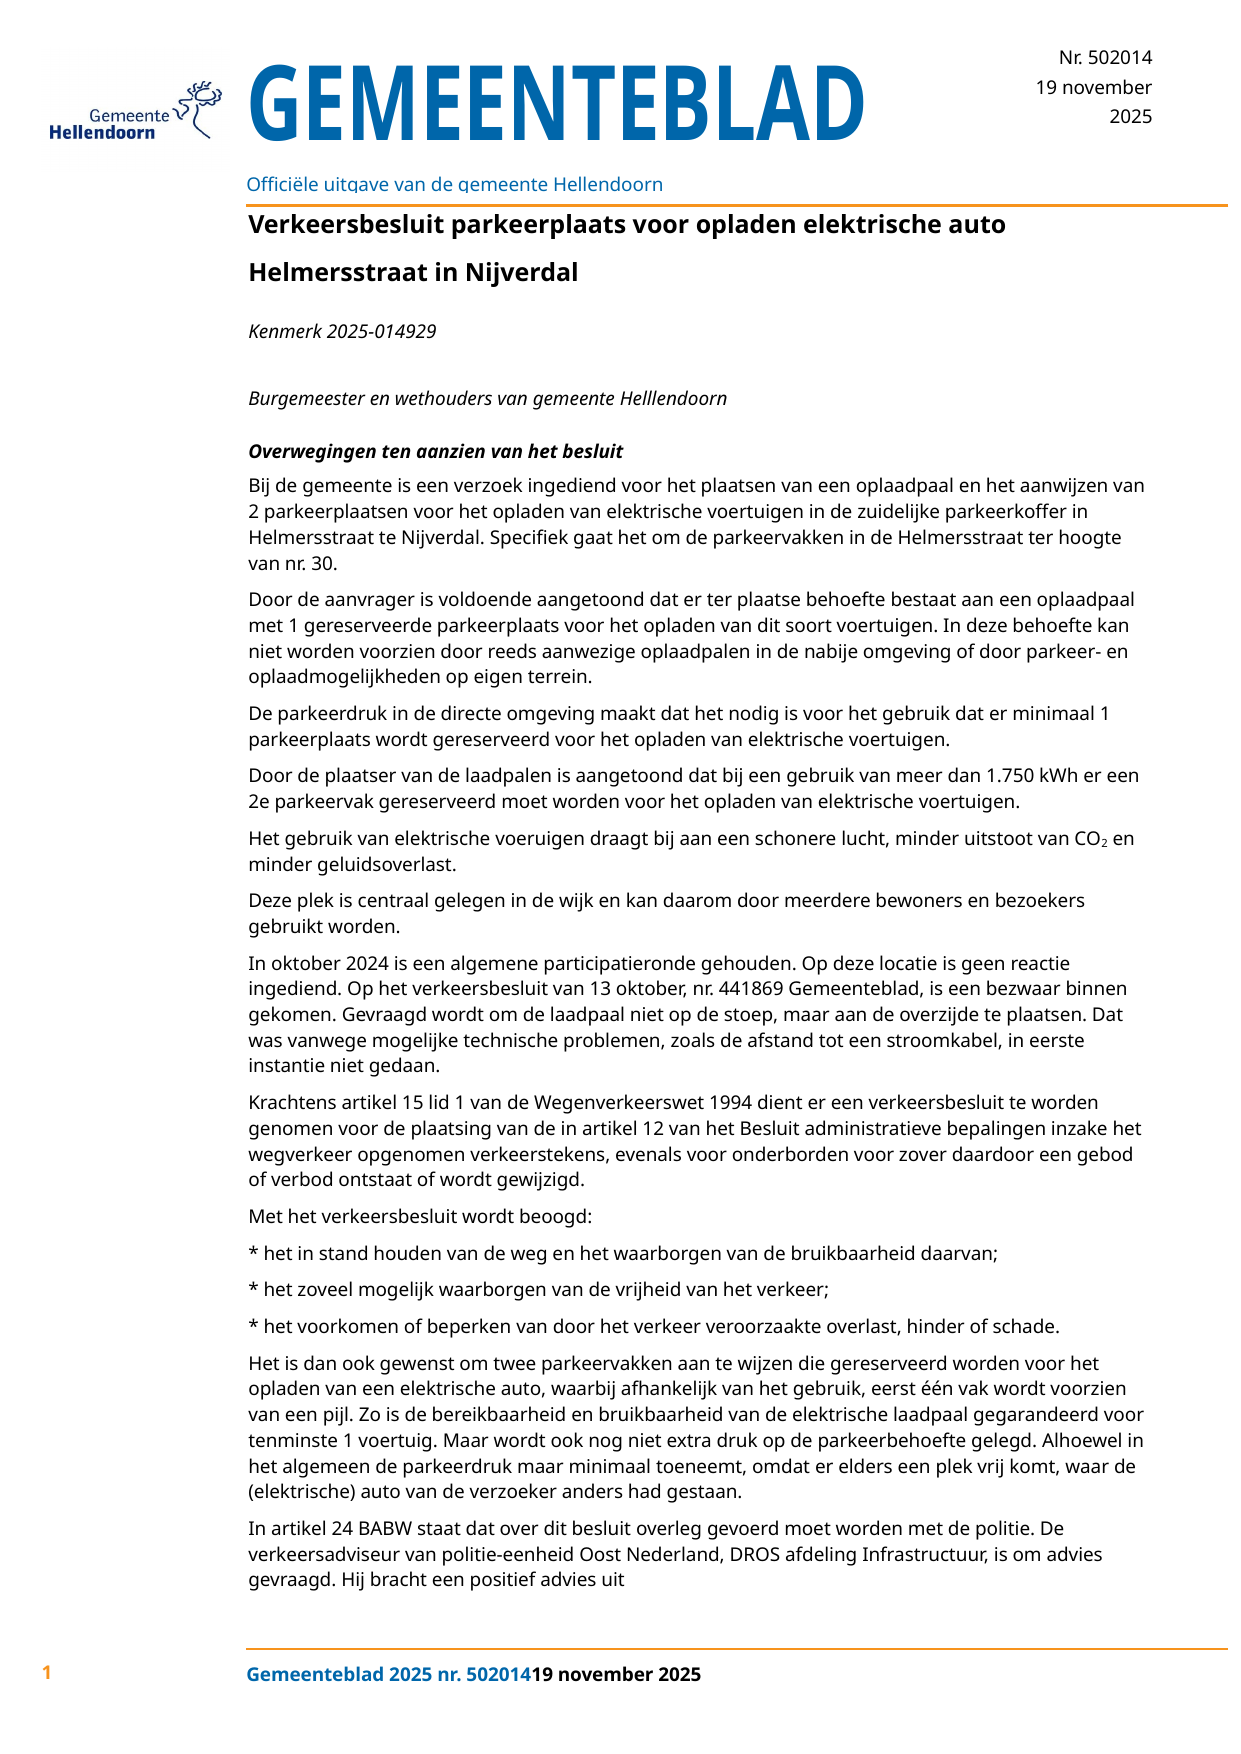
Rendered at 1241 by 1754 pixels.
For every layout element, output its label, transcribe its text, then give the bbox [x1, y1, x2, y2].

text Deze plek is centraal gelegen in de wijk en kan daarom door meerdere bewoners en bezoekers gebruikt worden. [248, 887, 1152, 939]
text Bij de gemeente is een verzoek ingediend voor het plaatsen van een oplaadpaal en het aanwijzen van 2 parkeerplaatsen voor het opladen van elektrische voertuigen in de zuidelijke parkeerkoffer in Helmersstraat te Nijverdal. Specifiek gaat het om de parkeervakken in de Helmersstraat ter hoogte van nr. 30. [248, 472, 1152, 575]
text In oktober 2024 is een algemene participatieronde gehouden. Op deze locatie is geen reactie ingediend. Op het verkeersbesluit van 13 oktober, nr. 441869 Gemeenteblad, is een bezwaar binnen gekomen. Gevraagd wordt om de laadpaal niet op de stoep, maar aan de overzijde te plaatsen. Dat was vanwege mogelijke technische problemen, zoals de afstand tot een stroomkabel, in eerste instantie niet gedaan. [248, 950, 1152, 1078]
text Overwegingen ten aanzien van het besluit [248, 438, 1152, 464]
text De parkeerdruk in de directe omgeving maakt dat het nodig is voor het gebruik dat er minimaal 1 parkeerplaats wordt gereserveerd voor het opladen van elektrische voertuigen. [248, 700, 1152, 752]
text * het in stand houden van de weg en het waarborgen van de bruikbaarheid daarvan; [248, 1240, 1152, 1266]
text Het is dan ook gewenst om twee parkeervakken aan te wijzen die gereserveerd worden voor het opladen van een elektrische auto, waarbij afhankelijk van het gebruik, eerst één vak wordt voorzien van een pijl. Zo is de bereikbaarheid en bruikbaarheid van de elektrische laadpaal gegarandeerd voor tenminste 1 voertuig. Maar wordt ook nog niet extra druk op de parkeerbehoefte gelegd. Alhoewel in het algemeen de parkeerdruk maar minimaal toeneemt, omdat er elders een plek vrij komt, waar de (elektrische) auto van de verzoeker anders had gestaan. [248, 1350, 1152, 1504]
picture [41, 47, 231, 172]
text Door de aanvrager is voldoende aangetoond dat er ter plaatse behoefte bestaat aan een oplaadpaal met 1 gereserveerde parkeerplaats voor het opladen van dit soort voertuigen. In deze behoefte kan niet worden voorzien door reeds aanwezige oplaadpalen in de nabije omgeving of door parkeer- en oplaadmogelijkheden op eigen terrein. [248, 586, 1152, 689]
text Het gebruik van elektrische voeruigen draagt bij aan een schonere lucht, minder uitstoot van CO2 en minder geluidsoverlast. [248, 825, 1152, 876]
text Krachtens artikel 15 lid 1 van de Wegenverkeerswet 1994 dient er een verkeersbesluit te worden genomen voor de plaatsing van de in artikel 12 van het Besluit administratieve bepalingen inzake het wegverkeer opgenomen verkeerstekens, evenals voor onderborden voor zover daardoor een gebod of verbod ontstaat of wordt gewijzigd. [248, 1089, 1152, 1192]
text Burgemeester en wethouders van gemeente Helllendoorn [248, 386, 1152, 411]
text Verkeersbesluit parkeerplaats voor opladen elektrische auto Helmersstraat in Nijverdal [248, 207, 1152, 288]
text Door de plaatser van de laadpalen is aangetoond dat bij een gebruik van meer dan 1.750 kWh er een 2e parkeervak gereserveerd moet worden voor het opladen van elektrische voertuigen. [248, 763, 1152, 814]
text Kenmerk 2025-014929 [248, 318, 1152, 344]
text In artikel 24 BABW staat dat over dit besluit overleg gevoerd moet worden met de politie. De verkeersadviseur van politie-eenheid Oost Nederland, DROS afdeling Infrastructuur, is om advies gevraagd. Hij bracht een positief advies uit [248, 1515, 1152, 1592]
text * het zoveel mogelijk waarborgen van de vrijheid van het verkeer; [248, 1277, 1152, 1302]
text Met het verkeersbesluit wordt beoogd: [248, 1203, 1152, 1229]
text * het voorkomen of beperken van door het verkeer veroorzaakte overlast, hinder of schade. [248, 1313, 1152, 1339]
